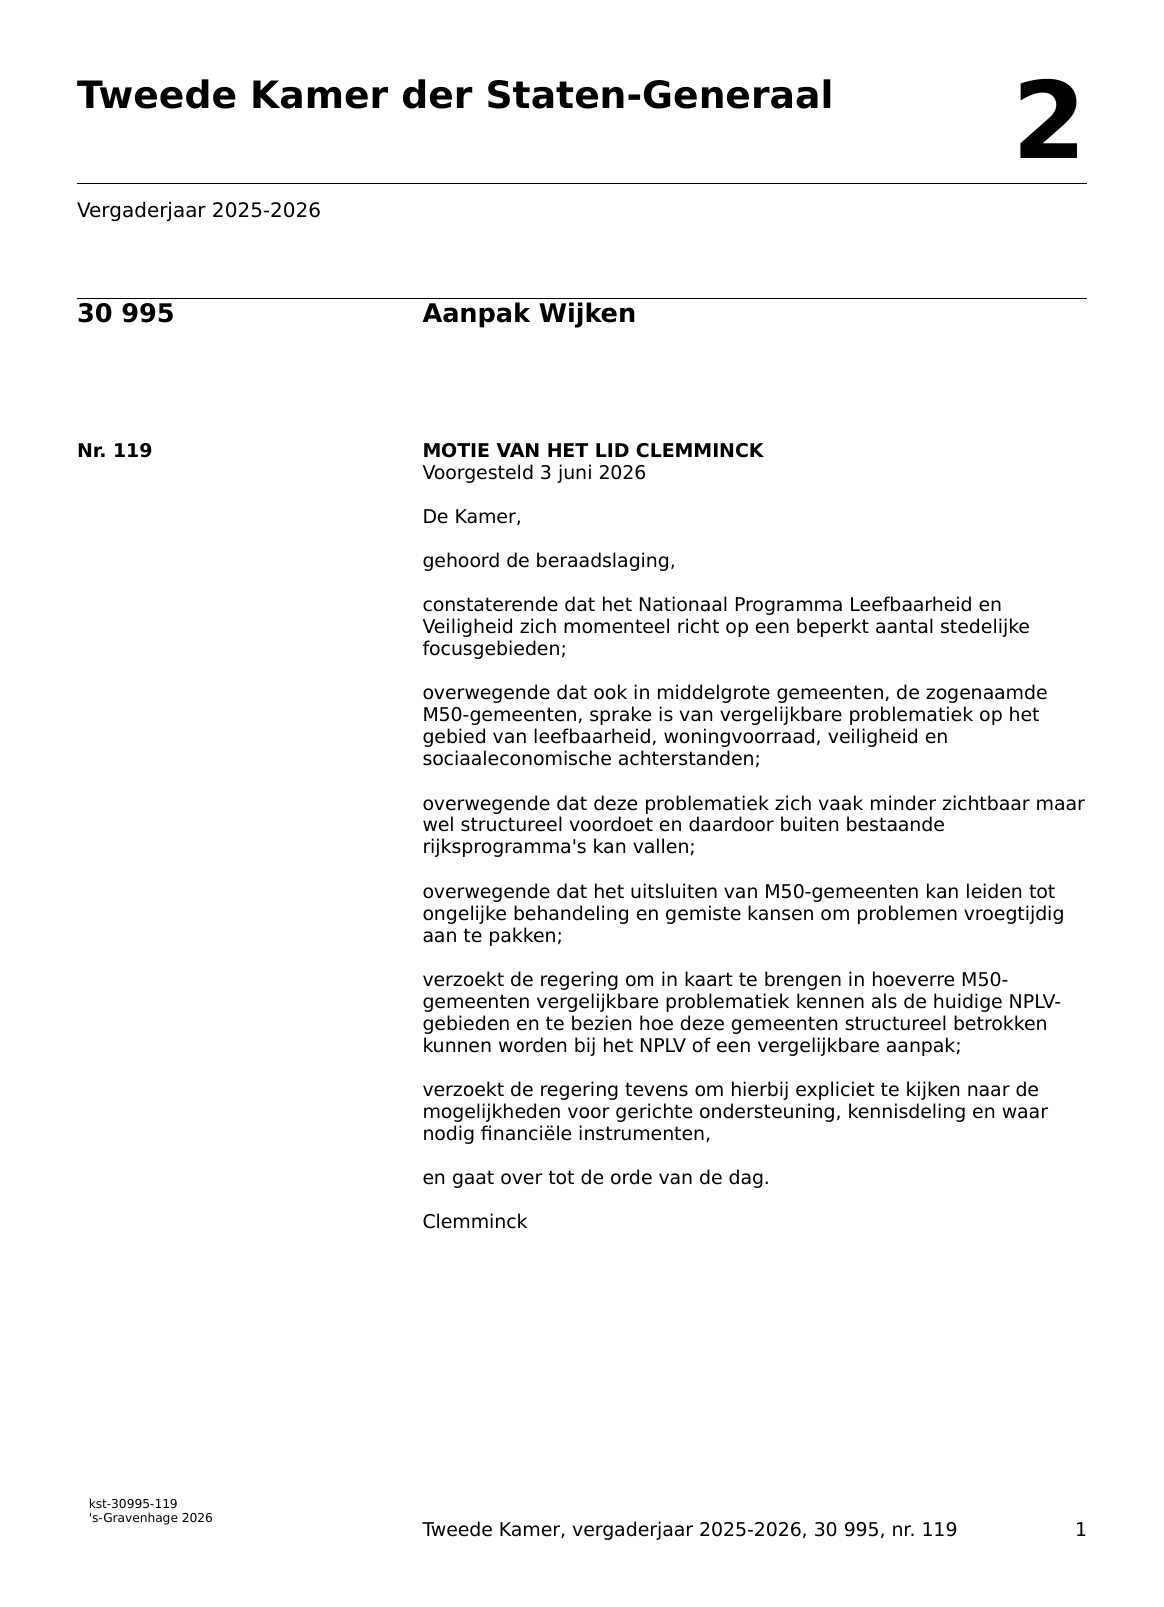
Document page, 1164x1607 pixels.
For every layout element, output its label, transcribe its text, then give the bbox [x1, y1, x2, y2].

text verzoekt de regering tevens om hierbij expliciet te kijken naar de mogelijkheden voor gerichte ondersteuning, kennisdeling en waar nodig financiële instrumenten, [422, 1079, 1087, 1145]
text verzoekt de regering om in kaart te brengen in hoeverre M50-gemeenten vergelijkbare problematiek kennen als de huidige NPLV-gebieden en te bezien hoe deze gemeenten structureel betrokken kunnen worden bij het NPLV of een vergelijkbare aanpak; [422, 969, 1087, 1057]
table_header 2 [886, 59, 1087, 183]
text en gaat over tot de orde van de dag. [422, 1167, 1087, 1189]
table_cell Vergaderjaar 2025-2026 [77, 184, 1087, 298]
text overwegende dat ook in middelgrote gemeenten, de zogenaamde M50-gemeenten, sprake is van vergelijkbare problematiek op het gebied van leefbaarheid, woningvoorraad, veiligheid en sociaaleconomische achterstanden; [422, 682, 1087, 770]
text De Kamer, [422, 506, 1087, 528]
text kst-30995-119 [88, 1497, 323, 1511]
text Clemminck [422, 1211, 1087, 1233]
text constaterende dat het Nationaal Programma Leefbaarheid en Veiligheid zich momenteel richt op een beperkt aantal stedelijke focusgebieden; [422, 594, 1087, 660]
text 's-Gravenhage 2026 [88, 1511, 323, 1525]
text overwegende dat het uitsluiten van M50-gemeenten kan leiden tot ongelijke behandeling en gemiste kansen om problemen vroegtijdig aan te pakken; [422, 881, 1087, 946]
subtitle Nr. 119 MOTIE VAN HET LID CLEMMINCK [77, 440, 1087, 462]
table_header Tweede Kamer der Staten-Generaal [77, 59, 886, 183]
subtitle 30 995 Aanpak Wijken [77, 299, 1087, 329]
text Voorgesteld 3 juni 2026 [422, 462, 1087, 484]
text gehoord de beraadslaging, [422, 550, 1087, 572]
text overwegende dat deze problematiek zich vaak minder zichtbaar maar wel structureel voordoet en daardoor buiten bestaande rijksprogramma's kan vallen; [422, 792, 1087, 858]
